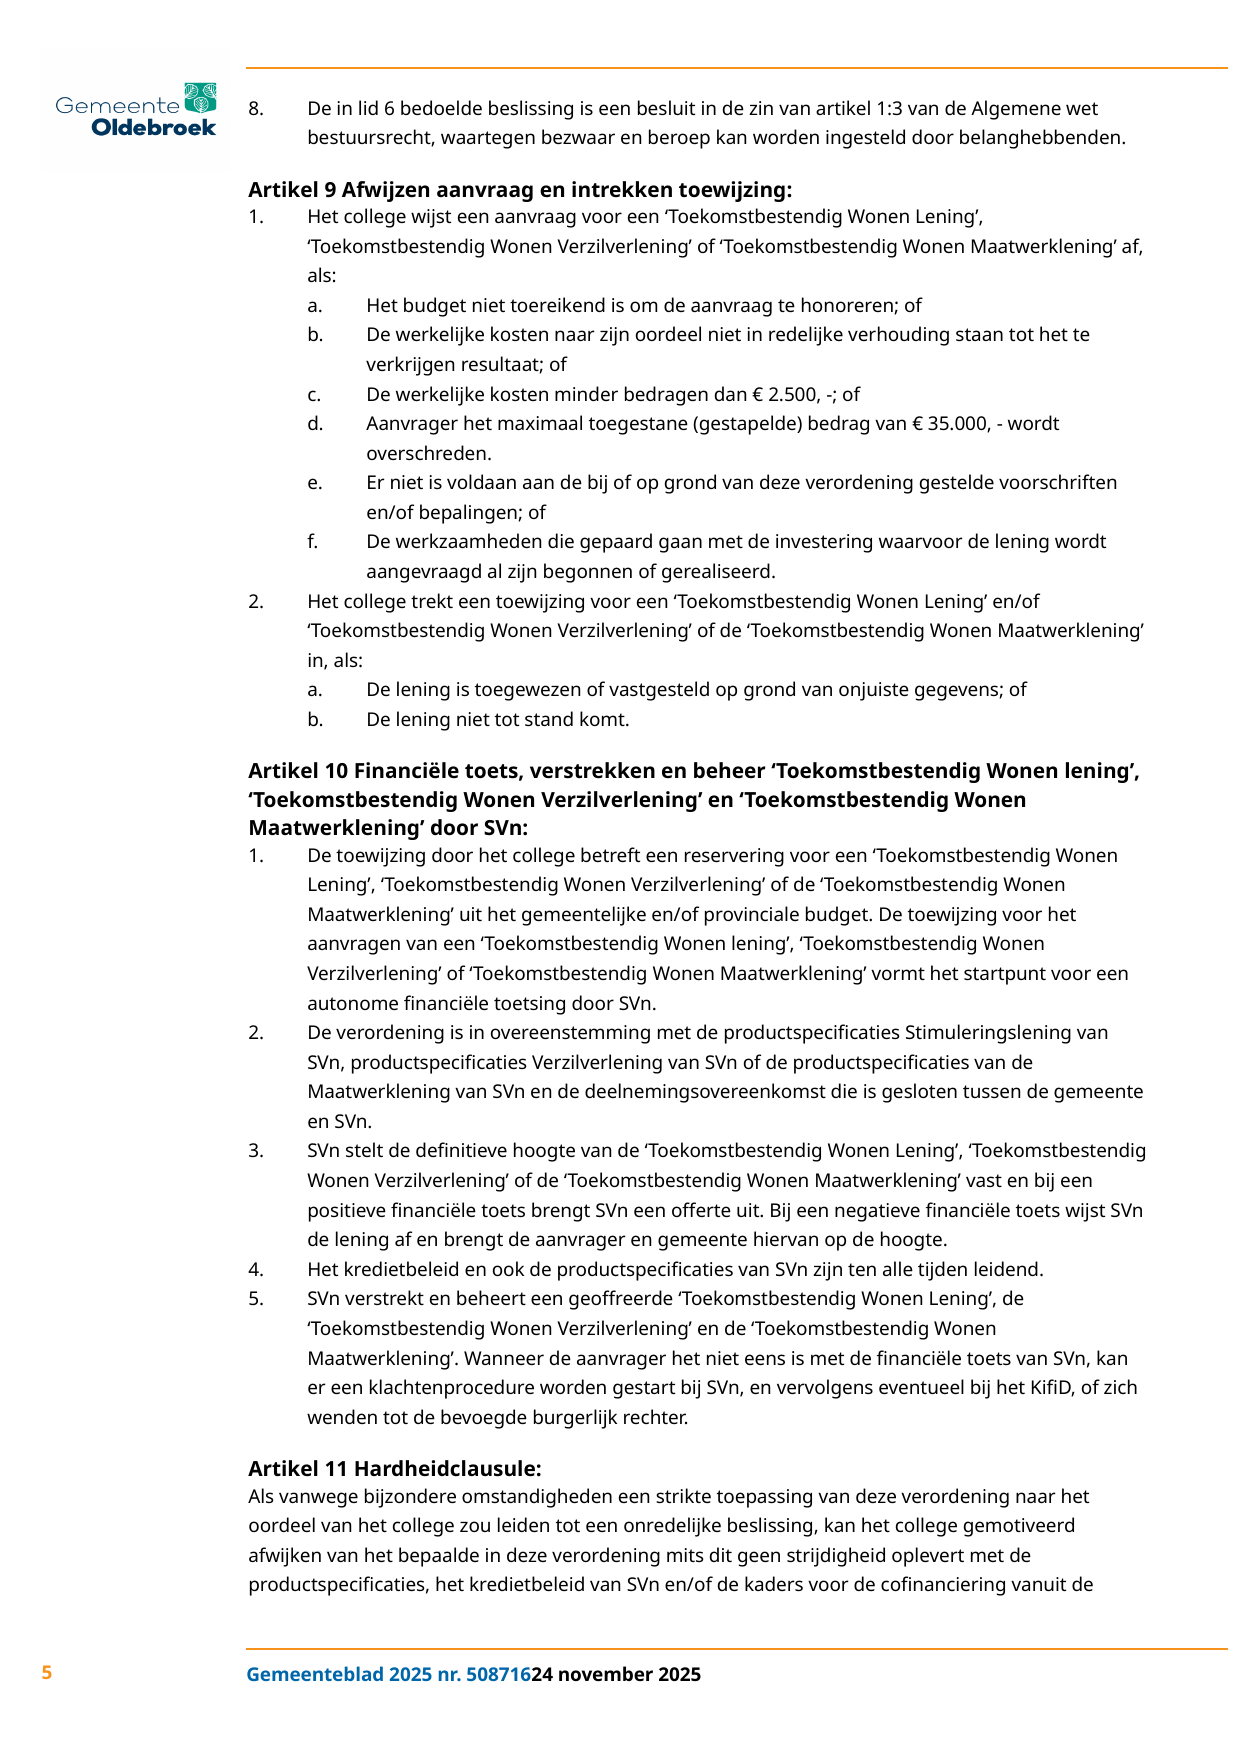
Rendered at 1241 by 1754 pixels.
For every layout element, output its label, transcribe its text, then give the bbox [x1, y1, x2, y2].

list De lening niet tot stand komt. [307, 706, 1152, 732]
list Het college trekt een toewijzing voor een ‘Toekomstbestendig Wonen Lening’ en/of ‘Toekomstbestendig Wonen Verzilverlening’ of de ‘Toekomstbestendig Wonen Maatwerklening’ in, als: [248, 588, 1152, 673]
list SVn verstrekt en beheert een geoffreerde ‘Toekomstbestendig Wonen Lening’, de ‘Toekomstbestendig Wonen Verzilverlening’ en de ‘Toekomstbestendig Wonen Maatwerklening’. Wanneer de aanvrager het niet eens is met de financiële toets van SVn, kan er een klachtenprocedure worden gestart bij SVn, en vervolgens eventueel bij het KifiD, of zich wenden tot de bevoegde burgerlijk rechter. [248, 1286, 1152, 1430]
list De werkelijke kosten minder bedragen dan € 2.500, -; of [307, 381, 1152, 406]
list De toewijzing door het college betreft een reservering voor een ‘Toekomstbestendig Wonen Lening’, ‘Toekomstbestendig Wonen Verzilverlening’ of de ‘Toekomstbestendig Wonen Maatwerklening’ uit het gemeentelijke en/of provinciale budget. De toewijzing voor het aanvragen van een ‘Toekomstbestendig Wonen lening’, ‘Toekomstbestendig Wonen Verzilverlening’ of ‘Toekomstbestendig Wonen Maatwerklening’ vormt het startpunt voor een autonome financiële toetsing door SVn. [248, 842, 1152, 1016]
list De werkelijke kosten naar zijn oordeel niet in redelijke verhouding staan tot het te verkrijgen resultaat; of [307, 322, 1152, 377]
text Als vanwege bijzondere omstandigheden een strikte toepassing van deze verordening naar het oordeel van het college zou leiden tot een onredelijke beslissing, kan het college gemotiveerd afwijken van het bepaalde in deze verordening mits dit geen strijdigheid oplevert met de productspecificaties, het kredietbeleid van SVn en/of de kaders voor de cofinanciering vanuit de [248, 1483, 1152, 1597]
list Er niet is voldaan aan de bij of op grond van deze verordening gestelde voorschriften en/of bepalingen; of [307, 469, 1152, 525]
list De verordening is in overeenstemming met de productspecificaties Stimuleringslening van SVn, productspecificaties Verzilverlening van SVn of de productspecificaties van de Maatwerklening van SVn en de deelnemingsovereenkomst die is gesloten tussen de gemeente en SVn. [248, 1019, 1152, 1134]
list SVn stelt de definitieve hoogte van de ‘Toekomstbestendig Wonen Lening’, ‘Toekomstbestendig Wonen Verzilverlening’ of de ‘Toekomstbestendig Wonen Maatwerklening’ vast en bij een positieve financiële toets brengt SVn een offerte uit. Bij een negatieve financiële toets wijst SVn de lening af en brengt de aanvrager en gemeente hiervan op de hoogte. [248, 1138, 1152, 1252]
list Het college wijst een aanvraag voor een ‘Toekomstbestendig Wonen Lening’, ‘Toekomstbestendig Wonen Verzilverlening’ of ‘Toekomstbestendig Wonen Maatwerklening’ af, als: [248, 203, 1152, 288]
list Aanvrager het maximaal toegestane (gestapelde) bedrag van € 35.000, - wordt overschreden. [307, 410, 1152, 466]
text Artikel 9 Afwijzen aanvraag en intrekken toewijzing: [248, 175, 1152, 203]
list Het budget niet toereikend is om de aanvraag te honoreren; of [307, 292, 1152, 318]
text Artikel 11 Hardheidclausule: [248, 1454, 1152, 1483]
list Het kredietbeleid en ook de productspecificaties van SVn zijn ten alle tijden leidend. [248, 1256, 1152, 1282]
list De in lid 6 bedoelde beslissing is een besluit in de zin van artikel 1:3 van de Algemene wet bestuursrecht, waartegen bezwaar en beroep kan worden ingesteld door belanghebbenden. [248, 95, 1152, 150]
text Artikel 10 Financiële toets, verstrekken en beheer ‘Toekomstbestendig Wonen lening’, ‘Toekomstbestendig Wonen Verzilverlening’ en ‘Toekomstbestendig Wonen Maatwerklening’ door SVn: [248, 757, 1152, 842]
picture [41, 47, 231, 172]
list De lening is toegewezen of vastgesteld op grond van onjuiste gegevens; of [307, 677, 1152, 702]
list De werkzaamheden die gepaard gaan met de investering waarvoor de lening wordt aangevraagd al zijn begonnen of gerealiseerd. [307, 529, 1152, 584]
